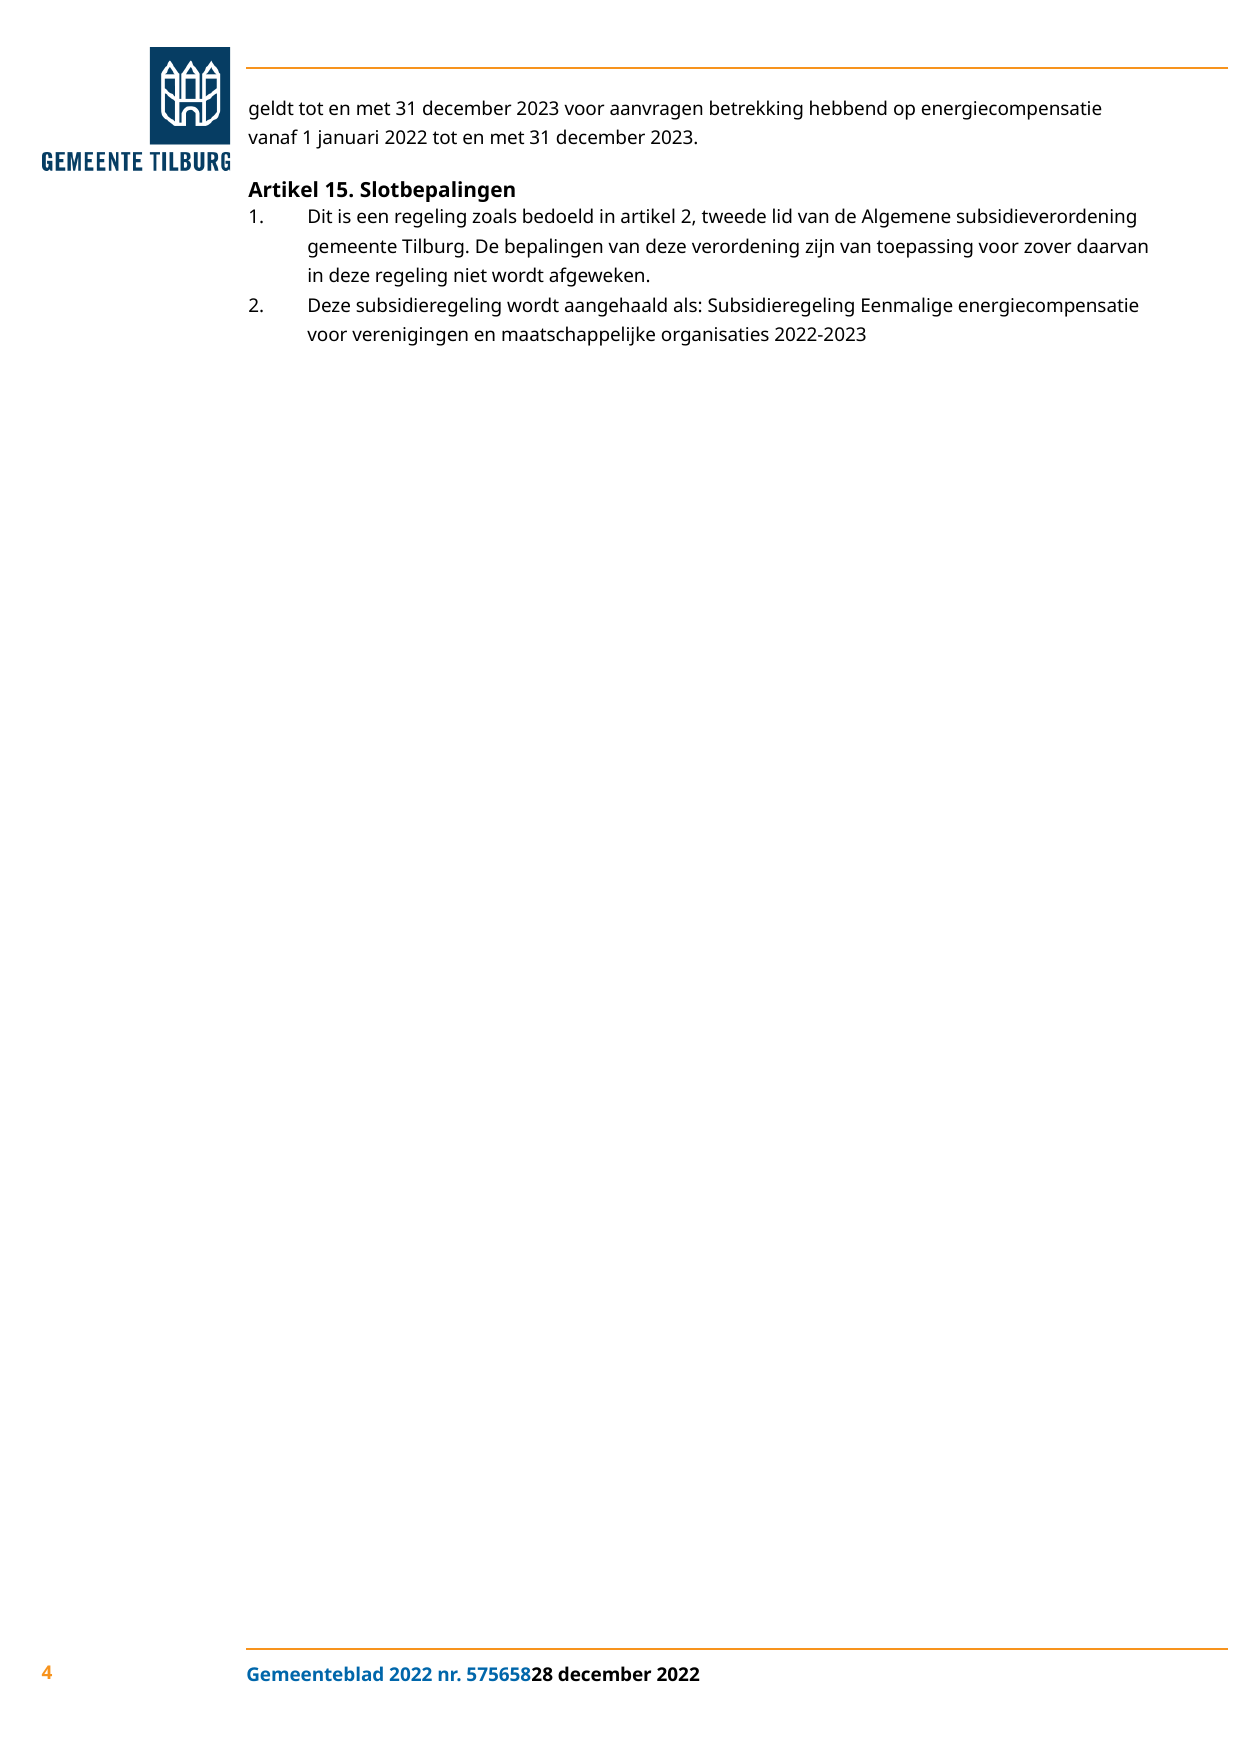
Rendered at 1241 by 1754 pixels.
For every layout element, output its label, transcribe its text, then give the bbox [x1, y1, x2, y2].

text geldt tot en met 31 december 2023 voor aanvragen betrekking hebbend op energiecompensatie vanaf 1 januari 2022 tot en met 31 december 2023. [248, 95, 1152, 150]
picture [41, 47, 231, 172]
list Dit is een regeling zoals bedoeld in artikel 2, tweede lid van de Algemene subsidieverordening gemeente Tilburg. De bepalingen van deze verordening zijn van toepassing voor zover daarvan in deze regeling niet wordt afgeweken. [248, 203, 1152, 288]
text Artikel 15. Slotbepalingen [248, 175, 1152, 203]
list Deze subsidieregeling wordt aangehaald als: Subsidieregeling Eenmalige energiecompensatie voor verenigingen en maatschappelijke organisaties 2022-2023 [248, 292, 1152, 347]
